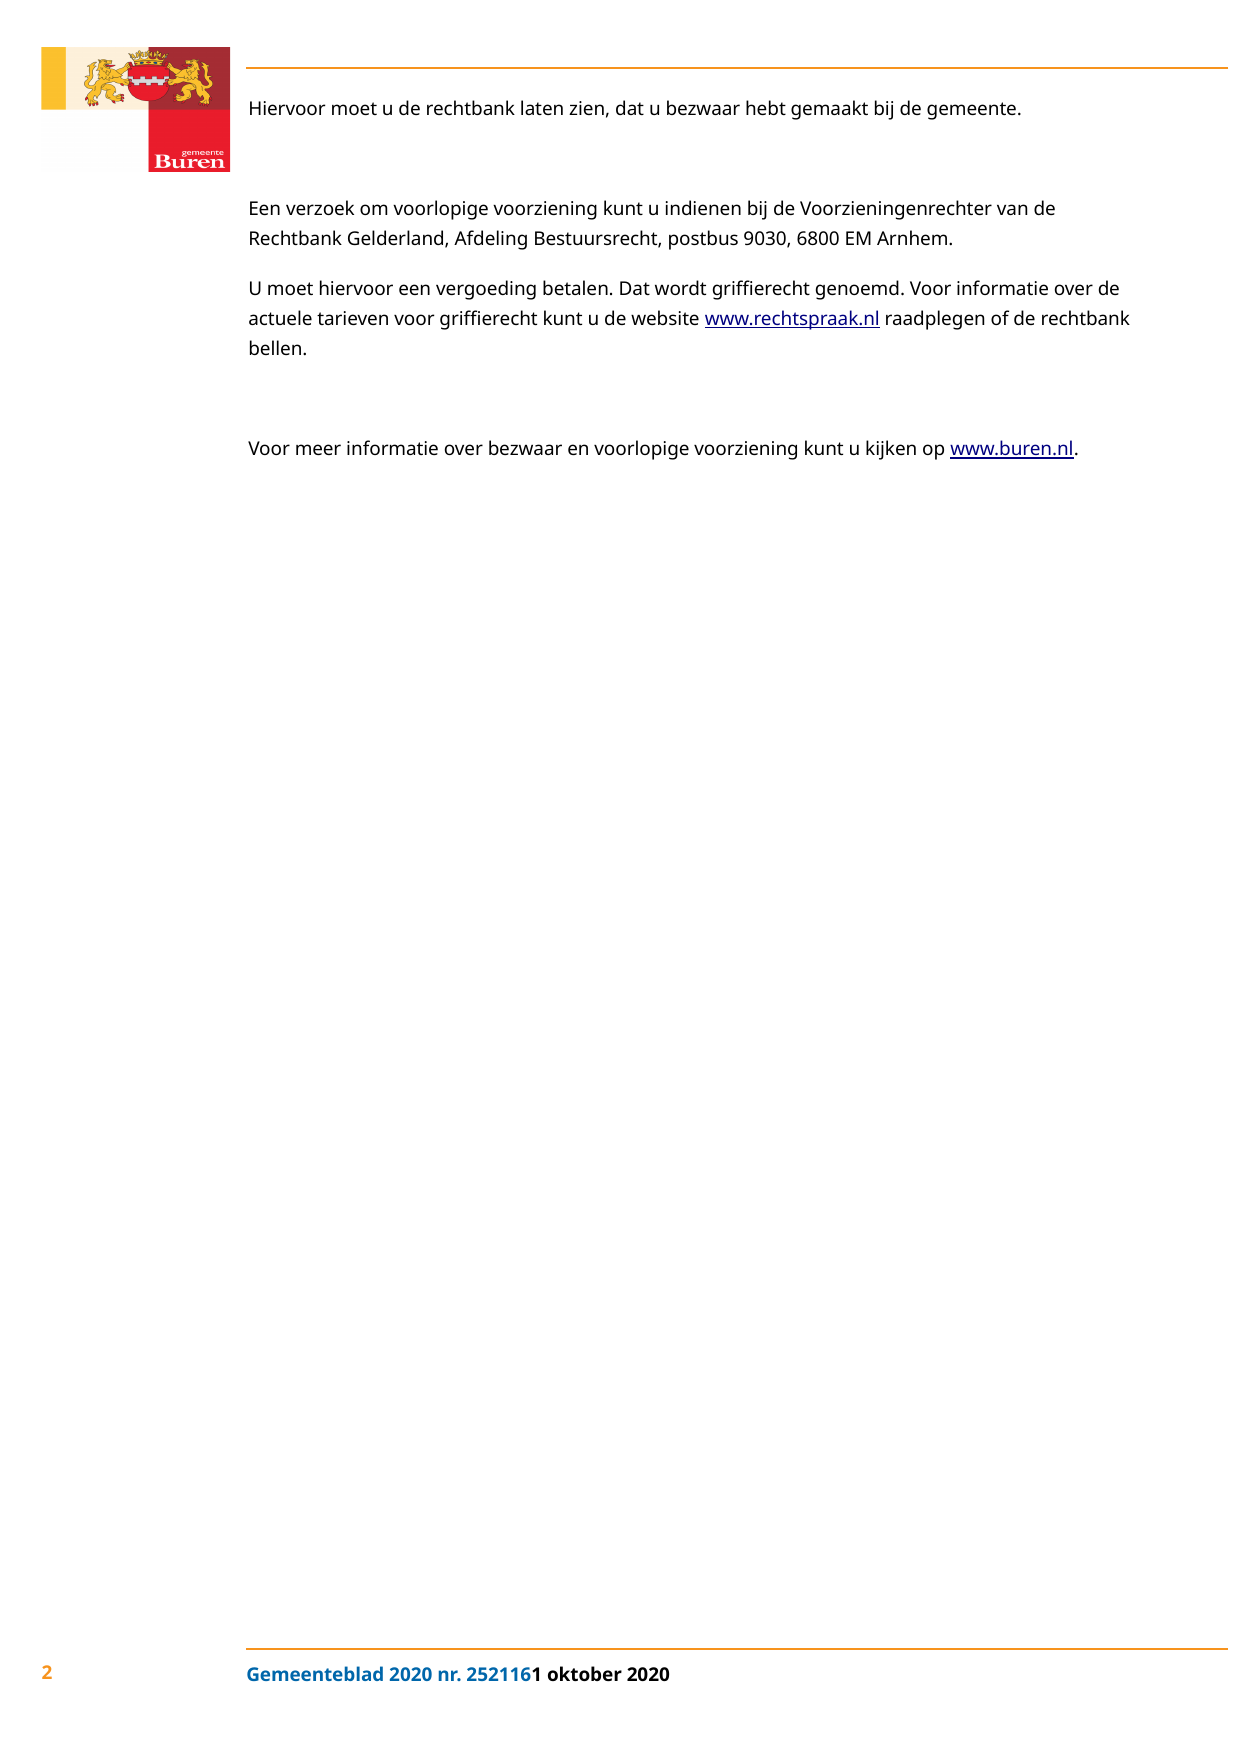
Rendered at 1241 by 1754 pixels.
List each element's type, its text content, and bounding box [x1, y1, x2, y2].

text Voor meer informatie over bezwaar en voorlopige voorziening kunt u kijken op www.buren.nl. [248, 436, 1152, 461]
text U moet hiervoor een vergoeding betalen. Dat wordt griffierecht genoemd. Voor informatie over de actuele tarieven voor griffierecht kunt u de website www.rechtspraak.nl raadplegen of de rechtbank bellen. [248, 276, 1152, 361]
picture [41, 47, 231, 172]
text Hiervoor moet u de rechtbank laten zien, dat u bezwaar hebt gemaakt bij de gemeente. [248, 95, 1152, 121]
text Een verzoek om voorlopige voorziening kunt u indienen bij de Voorzieningenrechter van de Rechtbank Gelderland, Afdeling Bestuursrecht, postbus 9030, 6800 EM Arnhem. [248, 196, 1152, 251]
